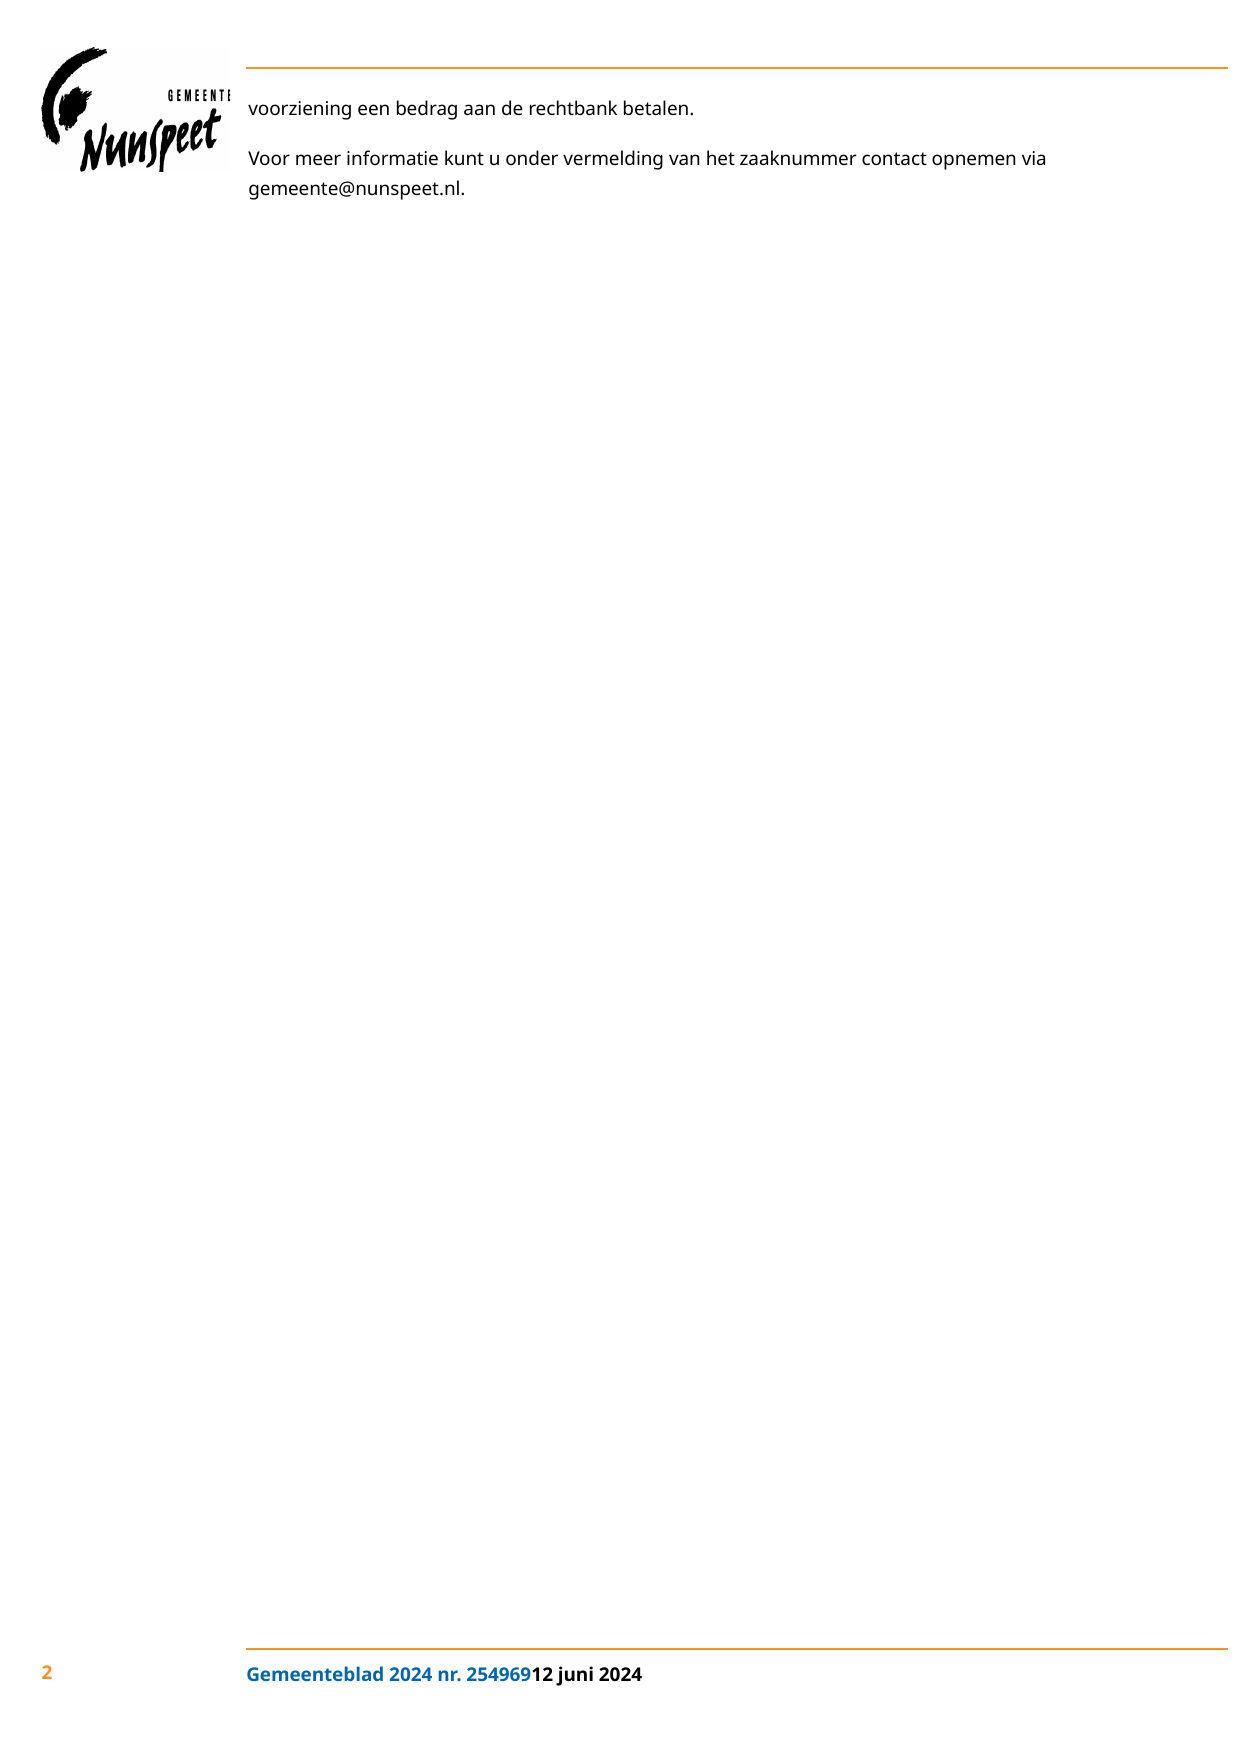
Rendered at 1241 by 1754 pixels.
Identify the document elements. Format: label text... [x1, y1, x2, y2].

text Voor meer informatie kunt u onder vermelding van het zaaknummer contact opnemen via gemeente@nunspeet.nl. [248, 145, 1152, 201]
text voorziening een bedrag aan de rechtbank betalen. [248, 95, 1152, 121]
picture [41, 47, 231, 172]
